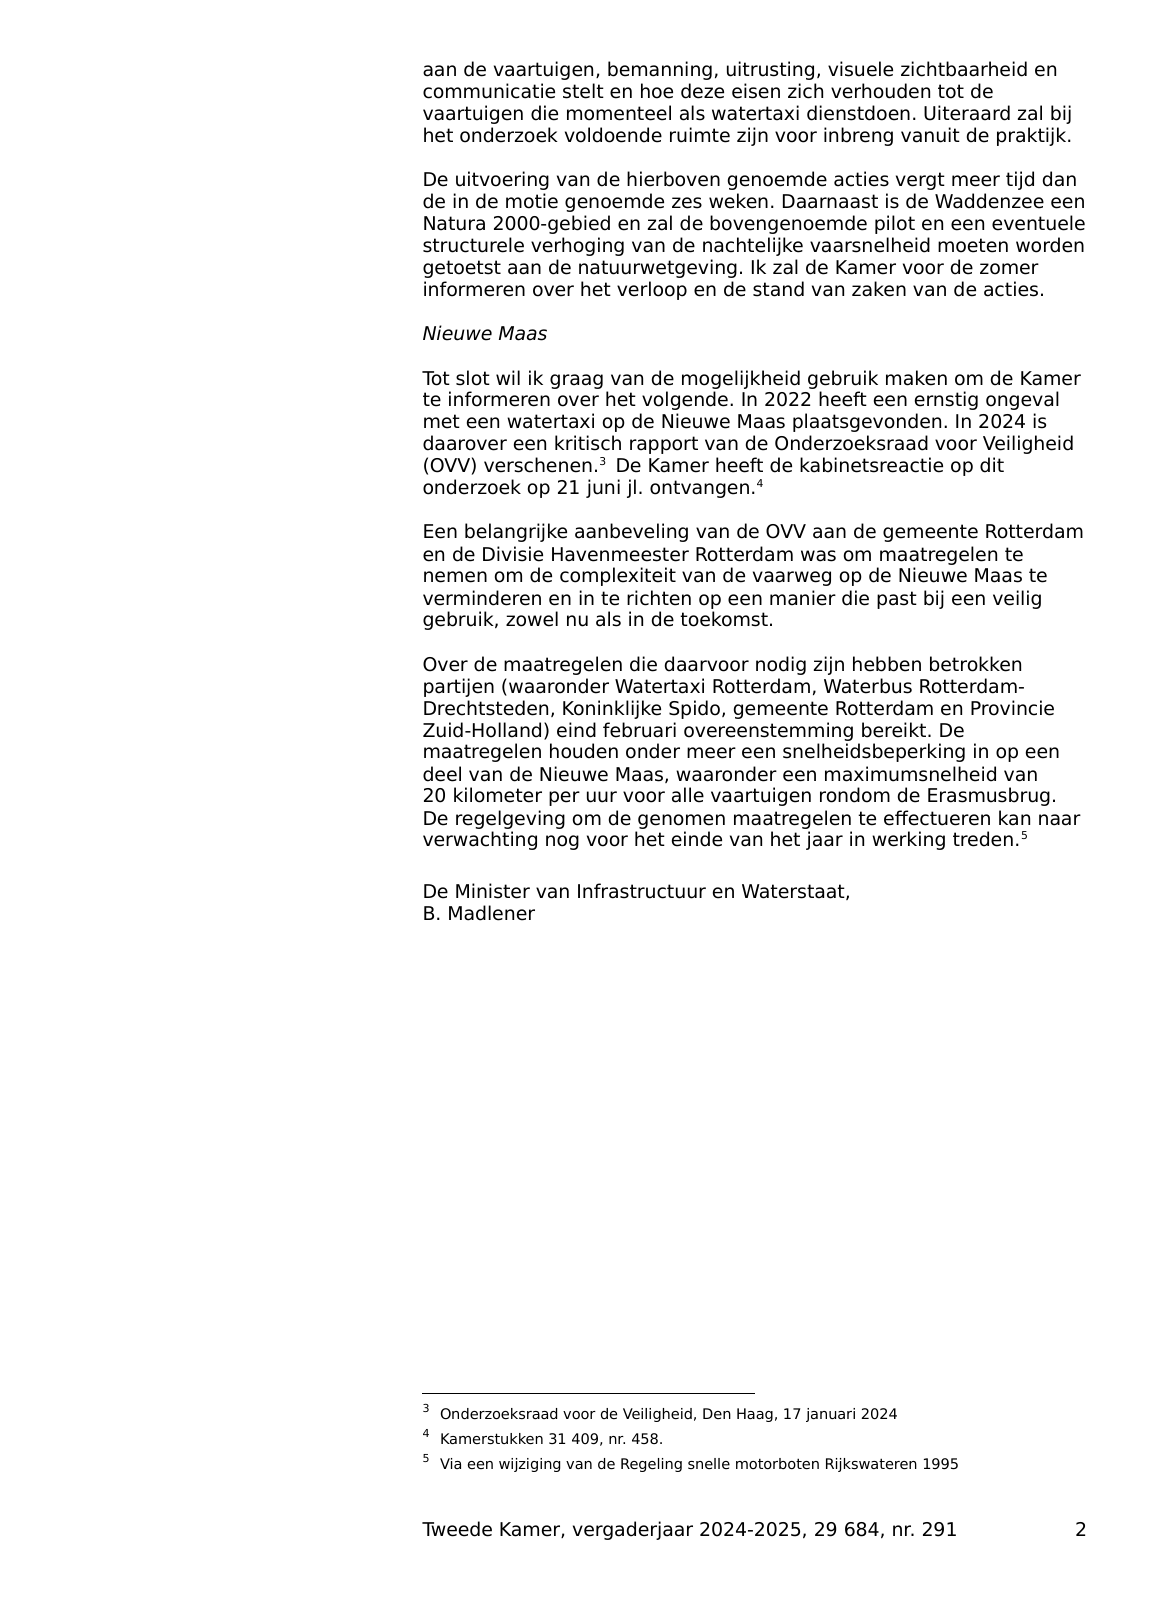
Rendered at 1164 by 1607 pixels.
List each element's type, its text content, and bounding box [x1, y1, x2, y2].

text Over de maatregelen die daarvoor nodig zijn hebben betrokken partijen (waaronder Watertaxi Rotterdam, Waterbus Rotterdam-Drechtsteden, Koninklijke Spido, gemeente Rotterdam en Provincie Zuid-Holland) eind februari overeenstemming bereikt. De maatregelen houden onder meer een snelheidsbeperking in op een deel van de Nieuwe Maas, waaronder een maximumsnelheid van 20 kilometer per uur voor alle vaartuigen rondom de Erasmusbrug. De regelgeving om de genomen maatregelen te effectueren kan naar verwachting nog voor het einde van het jaar in werking treden. [422, 653, 1087, 851]
text Tot slot wil ik graag van de mogelijkheid gebruik maken om de Kamer te informeren over het volgende. In 2022 heeft een ernstig ongeval met een watertaxi op de Nieuwe Maas plaatsgevonden. In 2024 is daarover een kritisch rapport van de Onderzoeksraad voor Veiligheid (OVV) verschenen. De Kamer heeft de kabinetsreactie op dit onderzoek op 21 juni jl. ontvangen. [422, 367, 1087, 499]
subtitle Nieuwe Maas [422, 323, 1087, 345]
text Via een wijziging van de Regeling snelle motorboten Rijkswateren 1995 [422, 1452, 1087, 1474]
text Kamerstukken 31 409, nr. 458. [422, 1427, 1087, 1449]
text aan de vaartuigen, bemanning, uitrusting, visuele zichtbaarheid en communicatie stelt en hoe deze eisen zich verhouden tot de vaartuigen die momenteel als watertaxi dienstdoen. Uiteraard zal bij het onderzoek voldoende ruimte zijn voor inbreng vanuit de praktijk. [422, 59, 1087, 147]
text De uitvoering van de hierboven genoemde acties vergt meer tijd dan de in de motie genoemde zes weken. Daarnaast is de Waddenzee een Natura 2000-gebied en zal de bovengenoemde pilot en een eventuele structurele verhoging van de nachtelijke vaarsnelheid moeten worden getoetst aan de natuurwetgeving. Ik zal de Kamer voor de zomer informeren over het verloop en de stand van zaken van de acties. [422, 169, 1087, 301]
text De Minister van Infrastructuur en Waterstaat, B. Madlener [422, 881, 1087, 925]
text Onderzoeksraad voor de Veiligheid, Den Haag, 17 januari 2024 [422, 1402, 1087, 1424]
text Een belangrijke aanbeveling van de OVV aan de gemeente Rotterdam en de Divisie Havenmeester Rotterdam was om maatregelen te nemen om de complexiteit van de vaarweg op de Nieuwe Maas te verminderen en in te richten op een manier die past bij een veilig gebruik, zowel nu als in de toekomst. [422, 521, 1087, 631]
